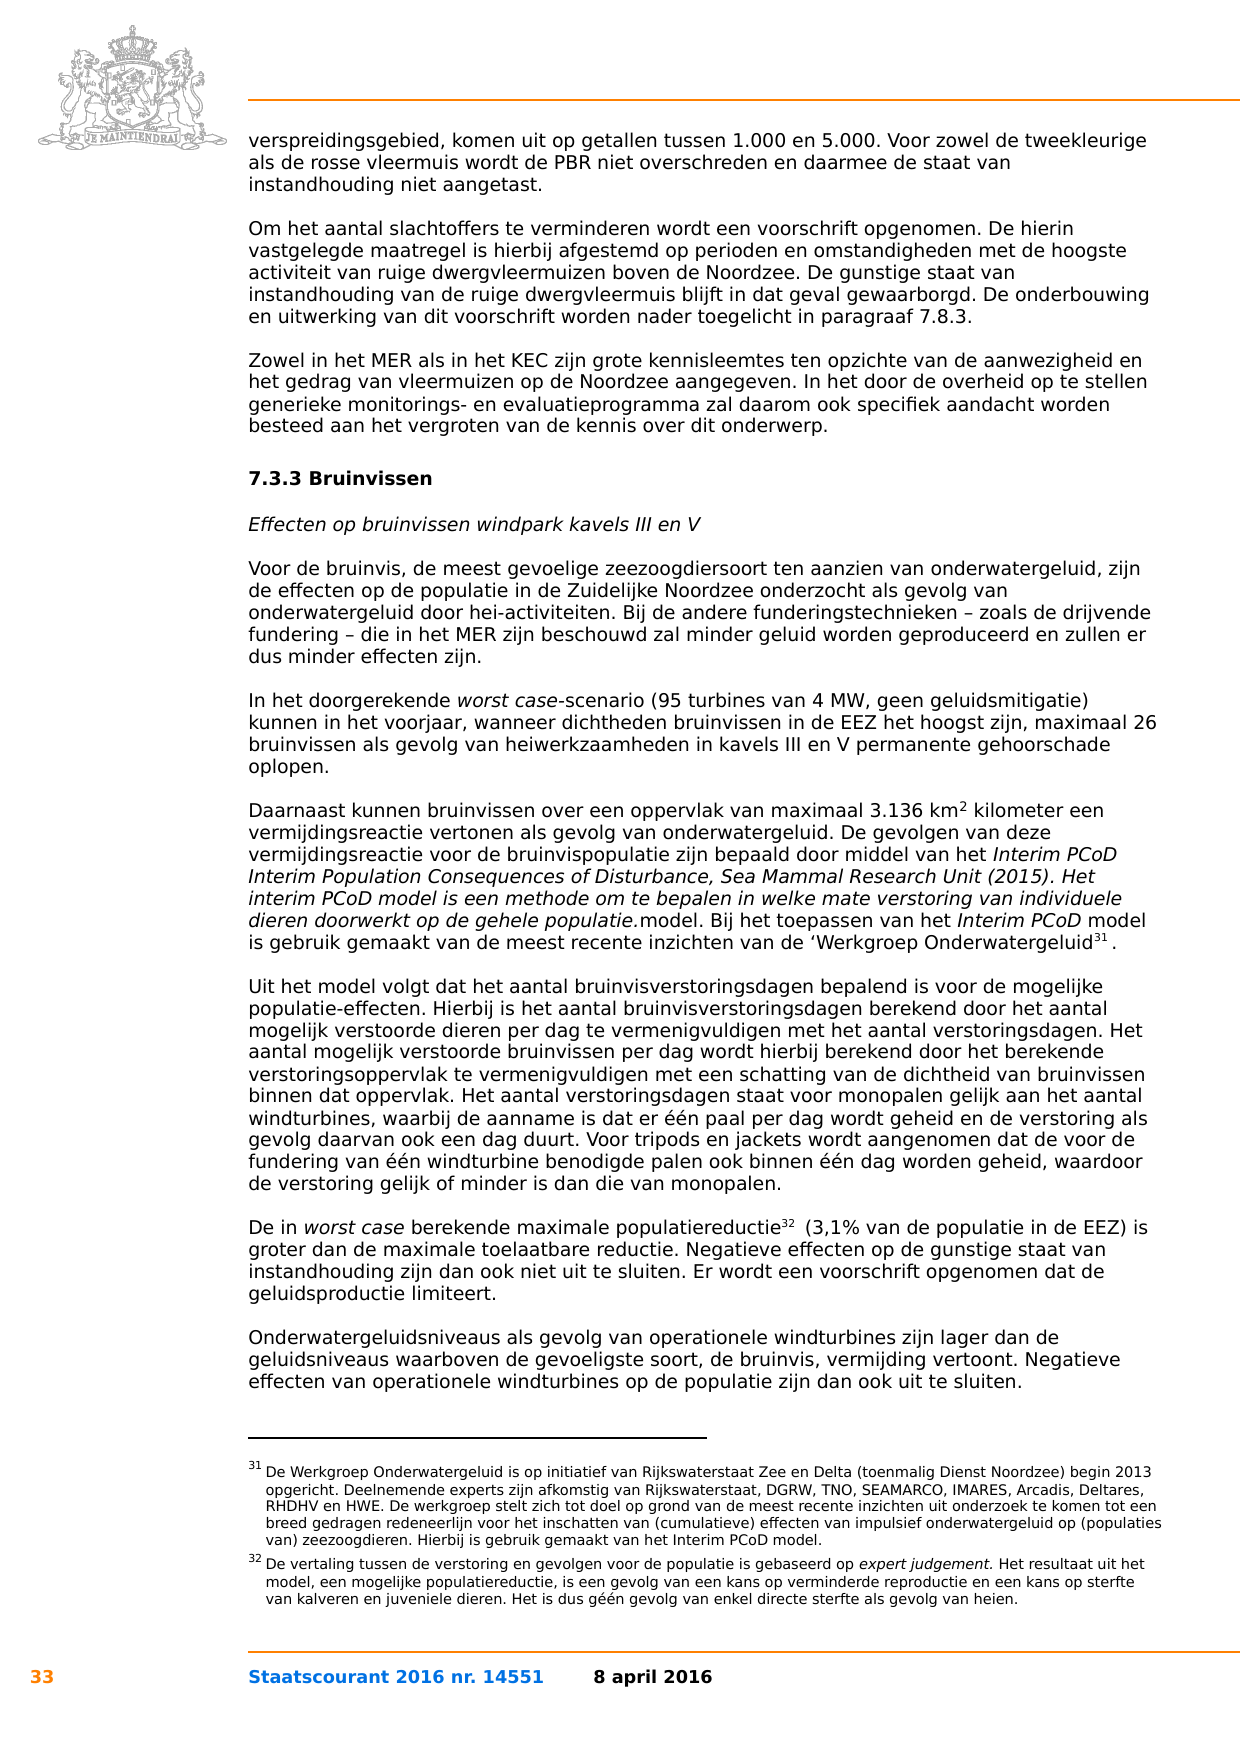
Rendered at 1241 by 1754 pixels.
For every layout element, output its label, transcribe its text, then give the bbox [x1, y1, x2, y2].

text De in worst case berekende maximale populatiereductie (3,1% van de populatie in de EEZ) is groter dan de maximale toelaatbare reductie. Negatieve effecten op de gunstige staat van instandhouding zijn dan ook niet uit te sluiten. Er wordt een voorschrift opgenomen dat de geluidsproductie limiteert. [248, 1217, 1163, 1305]
text Voor de bruinvis, de meest gevoelige zeezoogdiersoort ten aanzien van onderwatergeluid, zijn de effecten op de populatie in de Zuidelijke Noordzee onderzocht als gevolg van onderwatergeluid door hei-activiteiten. Bij de andere funderingstechnieken – zoals de drijvende fundering – die in het MER zijn beschouwd zal minder geluid worden geproduceerd en zullen er dus minder effecten zijn. [248, 558, 1163, 668]
text Onderwatergeluidsniveaus als gevolg van operationele windturbines zijn lager dan de geluidsniveaus waarboven de gevoeligste soort, de bruinvis, vermijding vertoont. Negatieve effecten van operationele windturbines op de populatie zijn dan ook uit te sluiten. [248, 1327, 1163, 1393]
text De vertaling tussen de verstoring en gevolgen voor de populatie is gebaseerd op expert judgement. Het resultaat uit het model, een mogelijke populatiereductie, is een gevolg van een kans op verminderde reproductie en een kans op sterfte van kalveren en juveniele dieren. Het is dus géén gevolg van enkel directe sterfte als gevolg van heien. [248, 1552, 1163, 1608]
picture [38, 25, 227, 150]
subtitle 7.3.3 Bruinvissen [248, 467, 1163, 489]
text Daarnaast kunnen bruinvissen over een oppervlak van maximaal 3.136 km2 kilometer een vermijdingsreactie vertonen als gevolg van onderwatergeluid. De gevolgen van deze vermijdingsreactie voor de bruinvispopulatie zijn bepaald door middel van het Interim PCoD Interim Population Consequences of Disturbance, Sea Mammal Research Unit (2015). Het interim PCoD model is een methode om te bepalen in welke mate verstoring van individuele dieren doorwerkt op de gehele populatie.model. Bij het toepassen van het Interim PCoD model is gebruik gemaakt van de meest recente inzichten van de ‘Werkgroep Onderwatergeluid. [248, 800, 1163, 954]
text De Werkgroep Onderwatergeluid is op initiatief van Rijkswaterstaat Zee en Delta (toenmalig Dienst Noordzee) begin 2013 opgericht. Deelnemende experts zijn afkomstig van Rijkswaterstaat, DGRW, TNO, SEAMARCO, IMARES, Arcadis, Deltares, RHDHV en HWE. De werkgroep stelt zich tot doel op grond van de meest recente inzichten uit onderzoek te komen tot een breed gedragen redeneerlijn voor het inschatten van (cumulatieve) effecten van impulsief onderwatergeluid op (populaties van) zeezoogdieren. Hierbij is gebruik gemaakt van het Interim PCoD model. [248, 1459, 1163, 1549]
text verspreidingsgebied, komen uit op getallen tussen 1.000 en 5.000. Voor zowel de tweekleurige als de rosse vleermuis wordt de PBR niet overschreden en daarmee de staat van instandhouding niet aangetast. [248, 130, 1163, 196]
text In het doorgerekende worst case-scenario (95 turbines van 4 MW, geen geluidsmitigatie) kunnen in het voorjaar, wanneer dichtheden bruinvissen in de EEZ het hoogst zijn, maximaal 26 bruinvissen als gevolg van heiwerkzaamheden in kavels III en V permanente gehoorschade oplopen. [248, 690, 1163, 778]
text Uit het model volgt dat het aantal bruinvisverstoringsdagen bepalend is voor de mogelijke populatie-effecten. Hierbij is het aantal bruinvisverstoringsdagen berekend door het aantal mogelijk verstoorde dieren per dag te vermenigvuldigen met het aantal verstoringsdagen. Het aantal mogelijk verstoorde bruinvissen per dag wordt hierbij berekend door het berekende verstoringsoppervlak te vermenigvuldigen met een schatting van de dichtheid van bruinvissen binnen dat oppervlak. Het aantal verstoringsdagen staat voor monopalen gelijk aan het aantal windturbines, waarbij de aanname is dat er één paal per dag wordt geheid en de verstoring als gevolg daarvan ook een dag duurt. Voor tripods en jackets wordt aangenomen dat de voor de fundering van één windturbine benodigde palen ook binnen één dag worden geheid, waardoor de verstoring gelijk of minder is dan die van monopalen. [248, 976, 1163, 1195]
text Zowel in het MER als in het KEC zijn grote kennisleemtes ten opzichte van de aanwezigheid en het gedrag van vleermuizen op de Noordzee aangegeven. In het door de overheid op te stellen generieke monitorings- en evaluatieprogramma zal daarom ook specifiek aandacht worden besteed aan het vergroten van de kennis over dit onderwerp. [248, 349, 1163, 437]
text Om het aantal slachtoffers te verminderen wordt een voorschrift opgenomen. De hierin vastgelegde maatregel is hierbij afgestemd op perioden en omstandigheden met de hoogste activiteit van ruige dwergvleermuizen boven de Noordzee. De gunstige staat van instandhouding van de ruige dwergvleermuis blijft in dat geval gewaarborgd. De onderbouwing en uitwerking van dit voorschrift worden nader toegelicht in paragraaf 7.8.3. [248, 218, 1163, 328]
subtitle Effecten op bruinvissen windpark kavels III en V [248, 514, 1163, 536]
